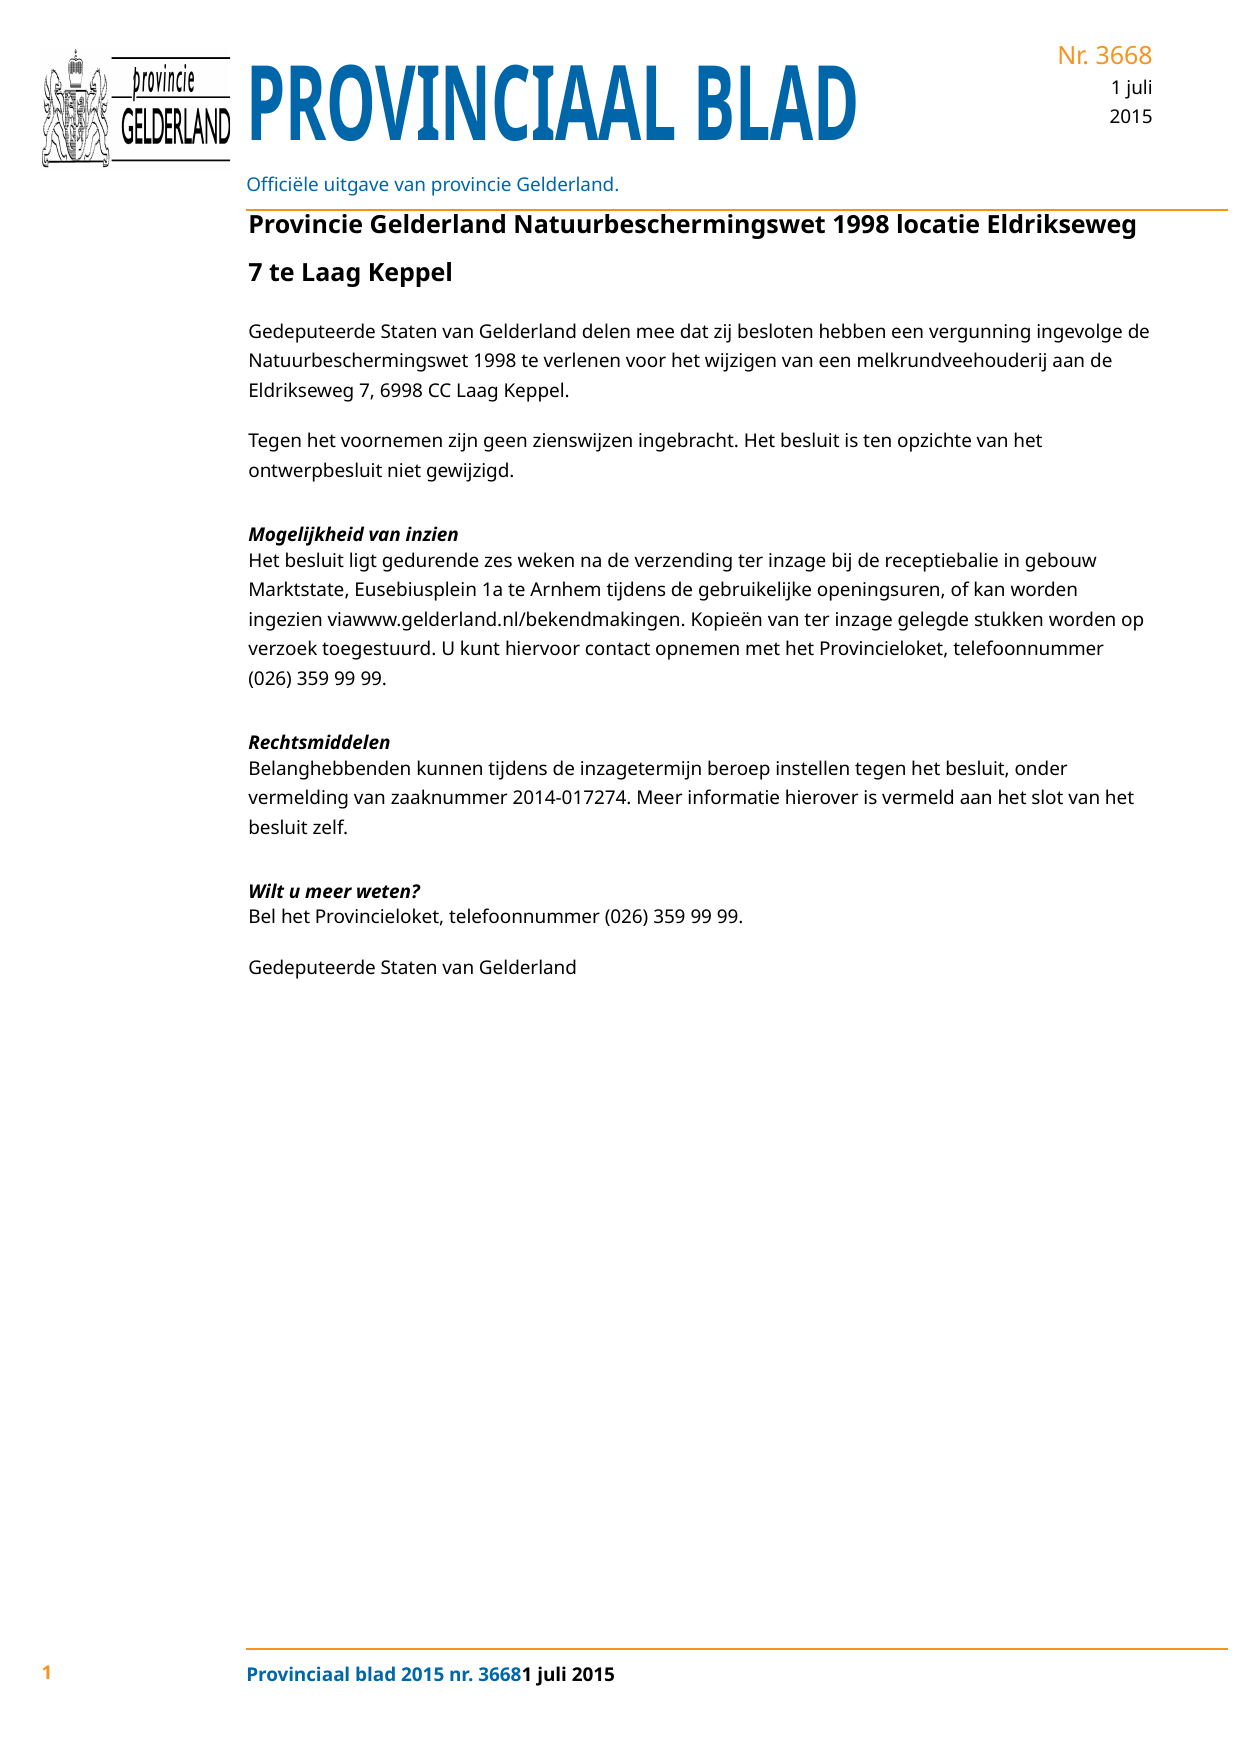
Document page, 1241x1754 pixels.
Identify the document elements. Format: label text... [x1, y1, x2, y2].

text Tegen het voornemen zijn geen zienswijzen ingebracht. Het besluit is ten opzichte van het ontwerpbesluit niet gewijzigd. [248, 427, 1152, 483]
text Bel het Provincieloket, telefoonnummer (026) 359 99 99. [248, 904, 1152, 929]
text Wilt u meer weten? [248, 878, 1152, 904]
text Gedeputeerde Staten van Gelderland delen mee dat zij besloten hebben een vergunning ingevolge de Natuurbeschermingswet 1998 te verlenen voor het wijzigen van een melkrundveehouderij aan de Eldrikseweg 7, 6998 CC Laag Keppel. [248, 318, 1152, 403]
text Het besluit ligt gedurende zes weken na de verzending ter inzage bij de receptiebalie in gebouw Marktstate, Eusebiusplein 1a te Arnhem tijdens de gebruikelijke openingsuren, of kan worden ingezien viawww.gelderland.nl/bekendmakingen. Kopieën van ter inzage gelegde stukken worden op verzoek toegestuurd. U kunt hiervoor contact opnemen met het Provincieloket, telefoonnummer (026) 359 99 99. [248, 547, 1152, 691]
text Rechtsmiddelen [248, 729, 1152, 755]
text Mogelijkheid van inzien [248, 521, 1152, 547]
text Belanghebbenden kunnen tijdens de inzagetermijn beroep instellen tegen het besluit, onder vermelding van zaaknummer 2014-017274. Meer informatie hierover is vermeld aan het slot van het besluit zelf. [248, 755, 1152, 840]
text Gedeputeerde Staten van Gelderland [248, 954, 1152, 980]
text Provincie Gelderland Natuurbeschermingswet 1998 locatie Eldrikseweg 7 te Laag Keppel [248, 211, 1152, 288]
picture [41, 47, 231, 172]
